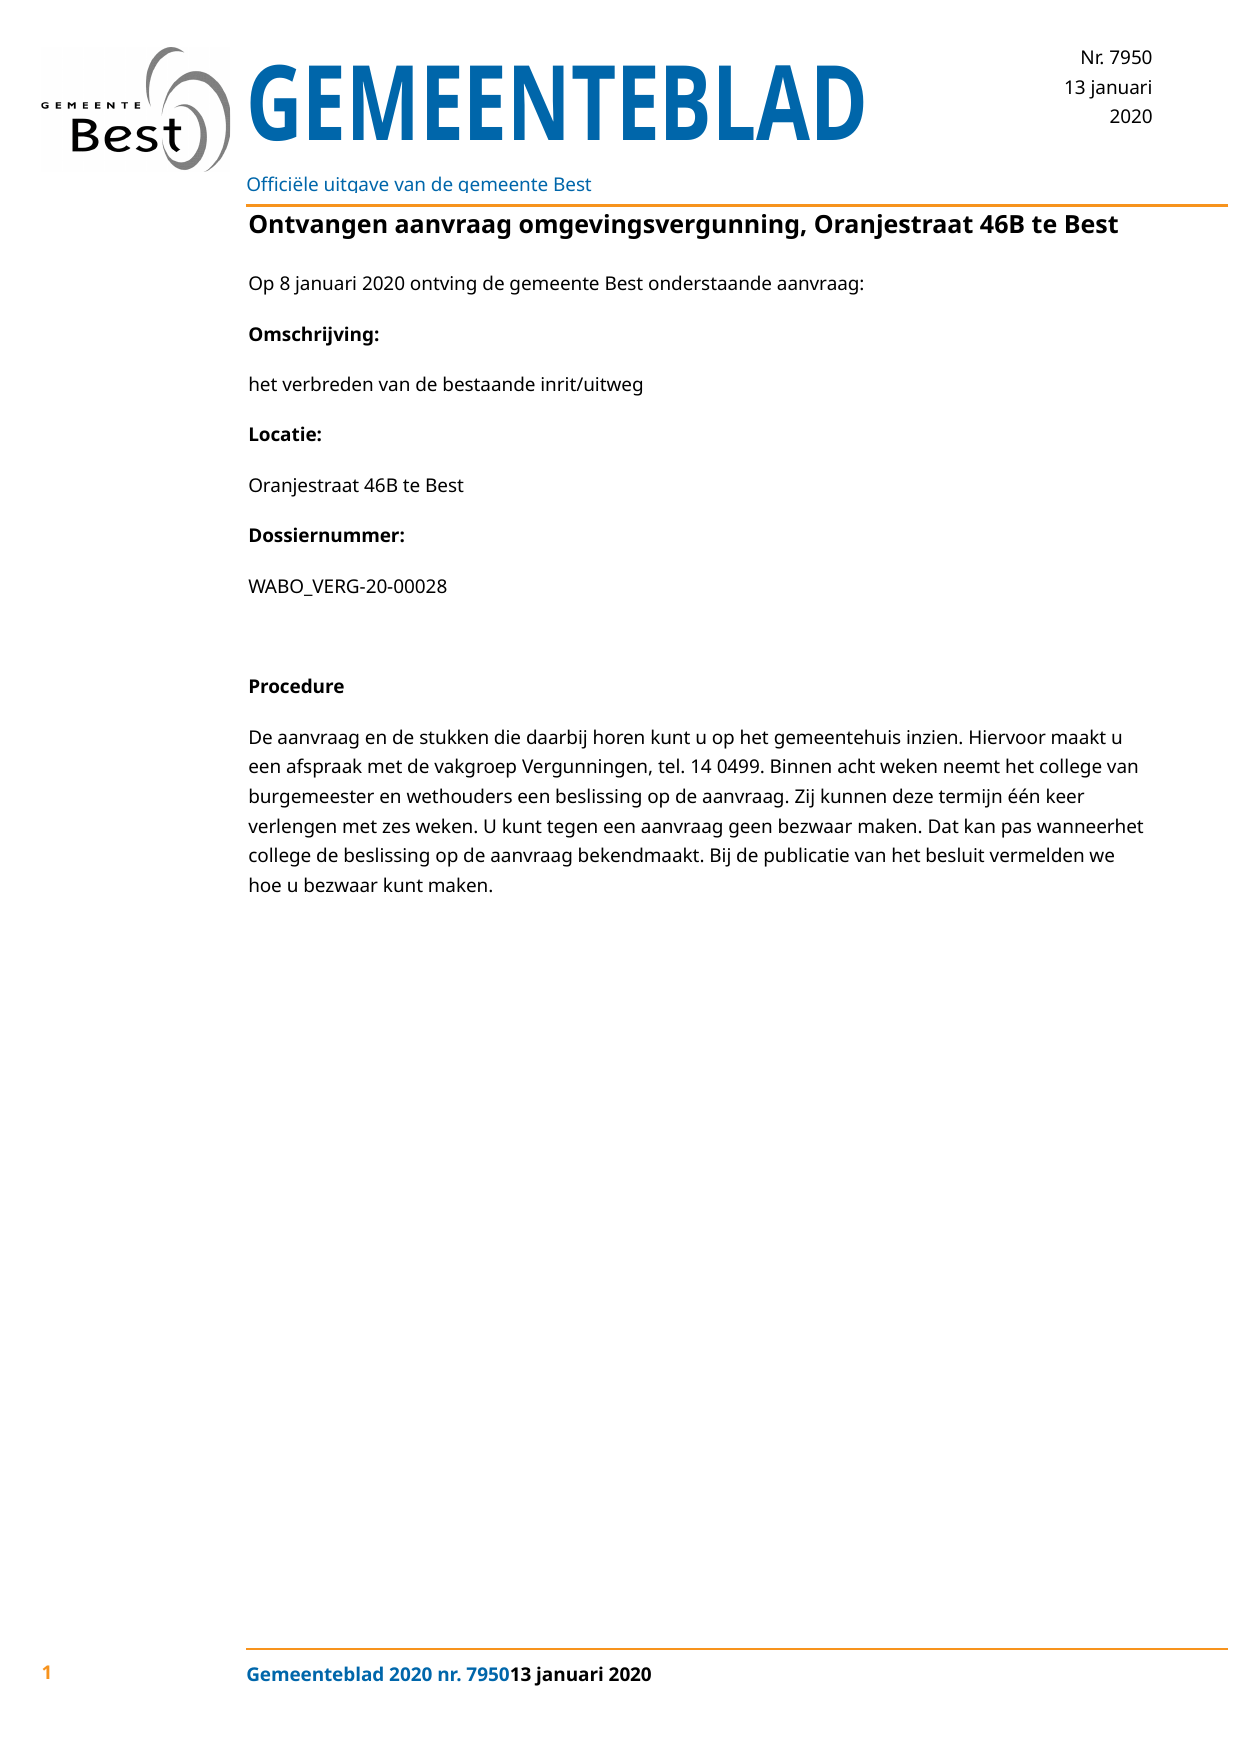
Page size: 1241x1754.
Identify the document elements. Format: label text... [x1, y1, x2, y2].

text het verbreden van de bestaande inrit/uitweg [248, 371, 1152, 397]
text WABO_VERG-20-00028 [248, 573, 1152, 598]
picture [41, 47, 231, 172]
text Op 8 januari 2020 ontving de gemeente Best onderstaande aanvraag: [248, 270, 1152, 296]
text Ontvangen aanvraag omgevingsvergunning, Oranjestraat 46B te Best [248, 207, 1152, 241]
text Locatie: [248, 422, 1152, 447]
text Oranjestraat 46B te Best [248, 472, 1152, 498]
text De aanvraag en de stukken die daarbij horen kunt u op het gemeentehuis inzien. Hiervoor maakt u een afspraak met de vakgroep Vergunningen, tel. 14 0499. Binnen acht weken neemt het college van burgemeester en wethouders een beslissing op de aanvraag. Zij kunnen deze termijn één keer verlengen met zes weken. U kunt tegen een aanvraag geen bezwaar maken. Dat kan pas wanneerhet college de beslissing op de aanvraag bekendmaakt. Bij de publicatie van het besluit vermelden we hoe u bezwaar kunt maken. [248, 724, 1152, 898]
text Dossiernummer: [248, 522, 1152, 548]
text Procedure [248, 674, 1152, 699]
text Omschrijving: [248, 321, 1152, 346]
